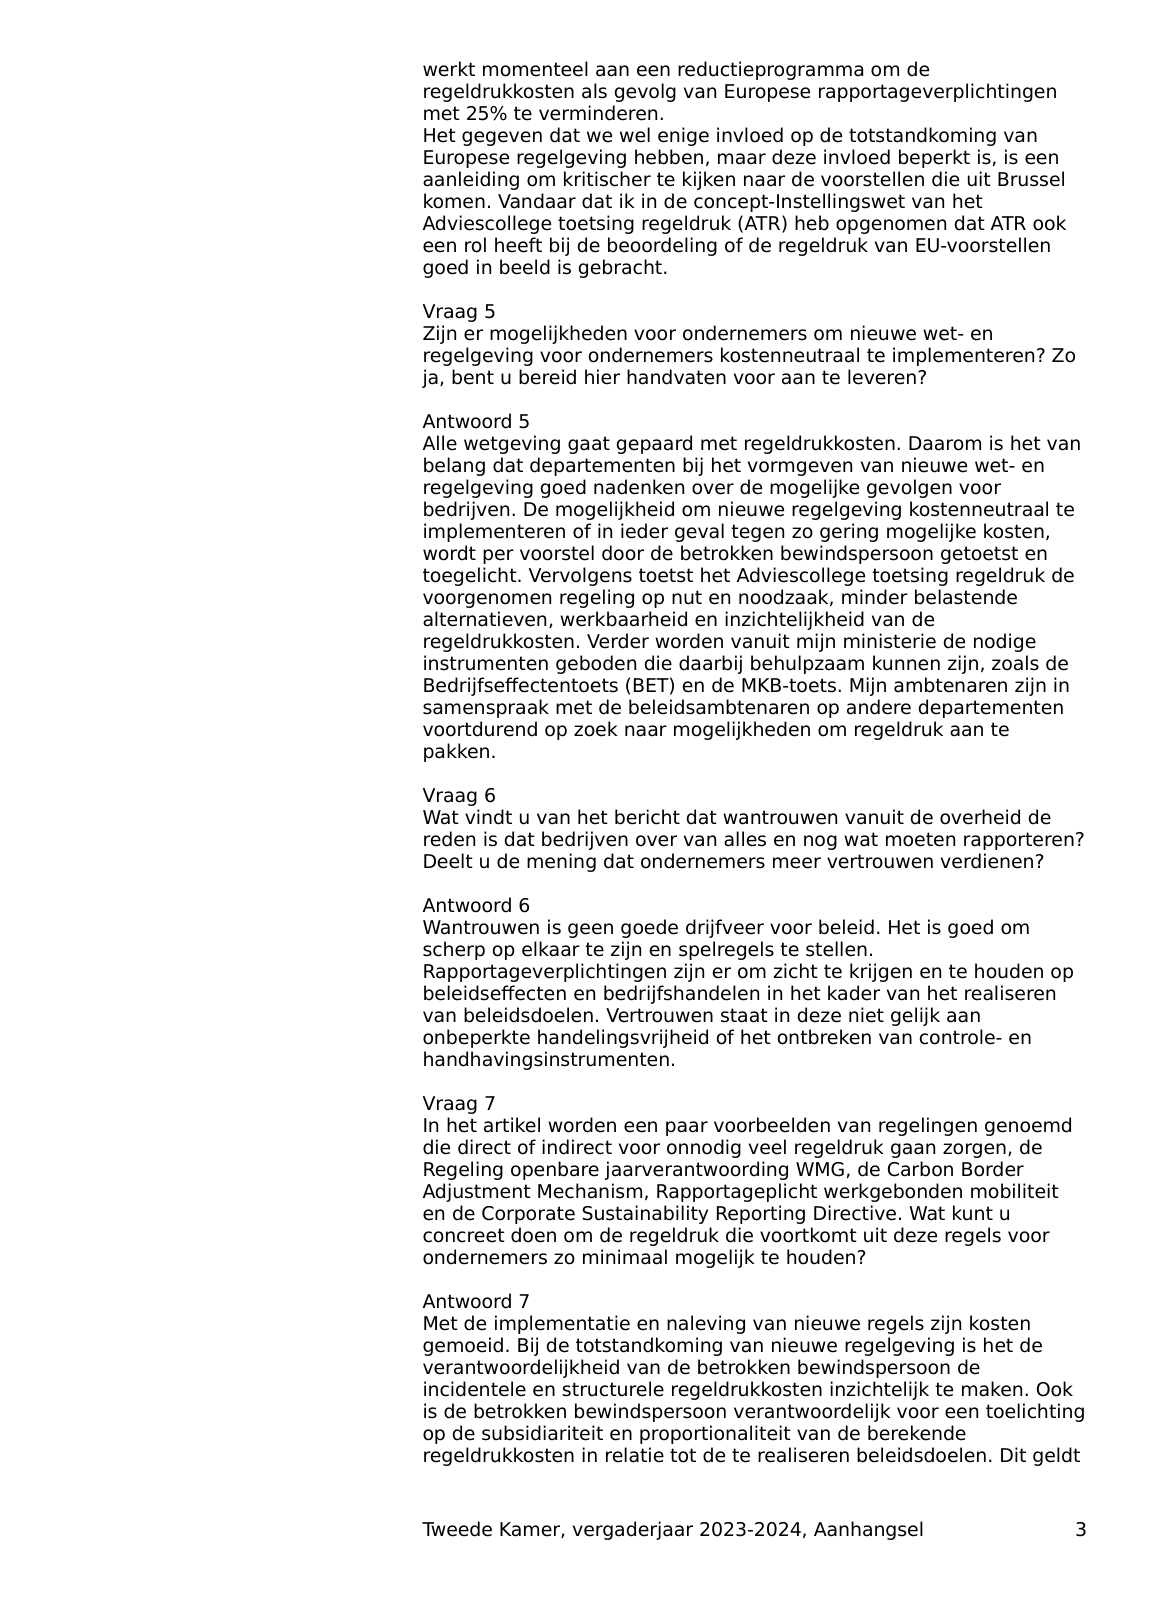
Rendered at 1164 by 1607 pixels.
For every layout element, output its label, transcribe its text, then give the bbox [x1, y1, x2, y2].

text Antwoord 7 [422, 1291, 1087, 1313]
text In het artikel worden een paar voorbeelden van regelingen genoemd die direct of indirect voor onnodig veel regeldruk gaan zorgen, de Regeling openbare jaarverantwoording WMG, de Carbon Border Adjustment Mechanism, Rapportageplicht werkgebonden mobiliteit en de Corporate Sustainability Reporting Directive. Wat kunt u concreet doen om de regeldruk die voortkomt uit deze regels voor ondernemers zo minimaal mogelijk te houden? [422, 1115, 1087, 1269]
text Vraag 7 [422, 1093, 1087, 1115]
text Zijn er mogelijkheden voor ondernemers om nieuwe wet- en regelgeving voor ondernemers kostenneutraal te implementeren? Zo ja, bent u bereid hier handvaten voor aan te leveren? [422, 323, 1087, 389]
text Alle wetgeving gaat gepaard met regeldrukkosten. Daarom is het van belang dat departementen bij het vormgeven van nieuwe wet- en regelgeving goed nadenken over de mogelijke gevolgen voor bedrijven. De mogelijkheid om nieuwe regelgeving kostenneutraal te implementeren of in ieder geval tegen zo gering mogelijke kosten, wordt per voorstel door de betrokken bewindspersoon getoetst en toegelicht. Vervolgens toetst het Adviescollege toetsing regeldruk de voorgenomen regeling op nut en noodzaak, minder belastende alternatieven, werkbaarheid en inzichtelijkheid van de regeldrukkosten. Verder worden vanuit mijn ministerie de nodige instrumenten geboden die daarbij behulpzaam kunnen zijn, zoals de Bedrijfseffectentoets (BET) en de MKB-toets. Mijn ambtenaren zijn in samenspraak met de beleidsambtenaren op andere departementen voortdurend op zoek naar mogelijkheden om regeldruk aan te pakken. [422, 433, 1087, 763]
text Vraag 6 [422, 785, 1087, 807]
text Wat vindt u van het bericht dat wantrouwen vanuit de overheid de reden is dat bedrijven over van alles en nog wat moeten rapporteren? Deelt u de mening dat ondernemers meer vertrouwen verdienen? [422, 807, 1087, 873]
text Antwoord 6 [422, 895, 1087, 917]
text Vraag 5 [422, 301, 1087, 323]
text Het gegeven dat we wel enige invloed op de totstandkoming van Europese regelgeving hebben, maar deze invloed beperkt is, is een aanleiding om kritischer te kijken naar de voorstellen die uit Brussel komen. Vandaar dat ik in de concept-Instellingswet van het Adviescollege toetsing regeldruk (ATR) heb opgenomen dat ATR ook een rol heeft bij de beoordeling of de regeldruk van EU-voorstellen goed in beeld is gebracht. [422, 125, 1087, 279]
text Antwoord 5 [422, 411, 1087, 433]
text Wantrouwen is geen goede drijfveer voor beleid. Het is goed om scherp op elkaar te zijn en spelregels te stellen. Rapportageverplichtingen zijn er om zicht te krijgen en te houden op beleidseffecten en bedrijfshandelen in het kader van het realiseren van beleidsdoelen. Vertrouwen staat in deze niet gelijk aan onbeperkte handelingsvrijheid of het ontbreken van controle- en handhavingsinstrumenten. [422, 917, 1087, 1071]
text werkt momenteel aan een reductieprogramma om de regeldrukkosten als gevolg van Europese rapportageverplichtingen met 25% te verminderen. [422, 59, 1087, 125]
text Met de implementatie en naleving van nieuwe regels zijn kosten gemoeid. Bij de totstandkoming van nieuwe regelgeving is het de verantwoordelijkheid van de betrokken bewindspersoon de incidentele en structurele regeldrukkosten inzichtelijk te maken. Ook is de betrokken bewindspersoon verantwoordelijk voor een toelichting op de subsidiariteit en proportionaliteit van de berekende regeldrukkosten in relatie tot de te realiseren beleidsdoelen. Dit geldt [422, 1313, 1087, 1467]
